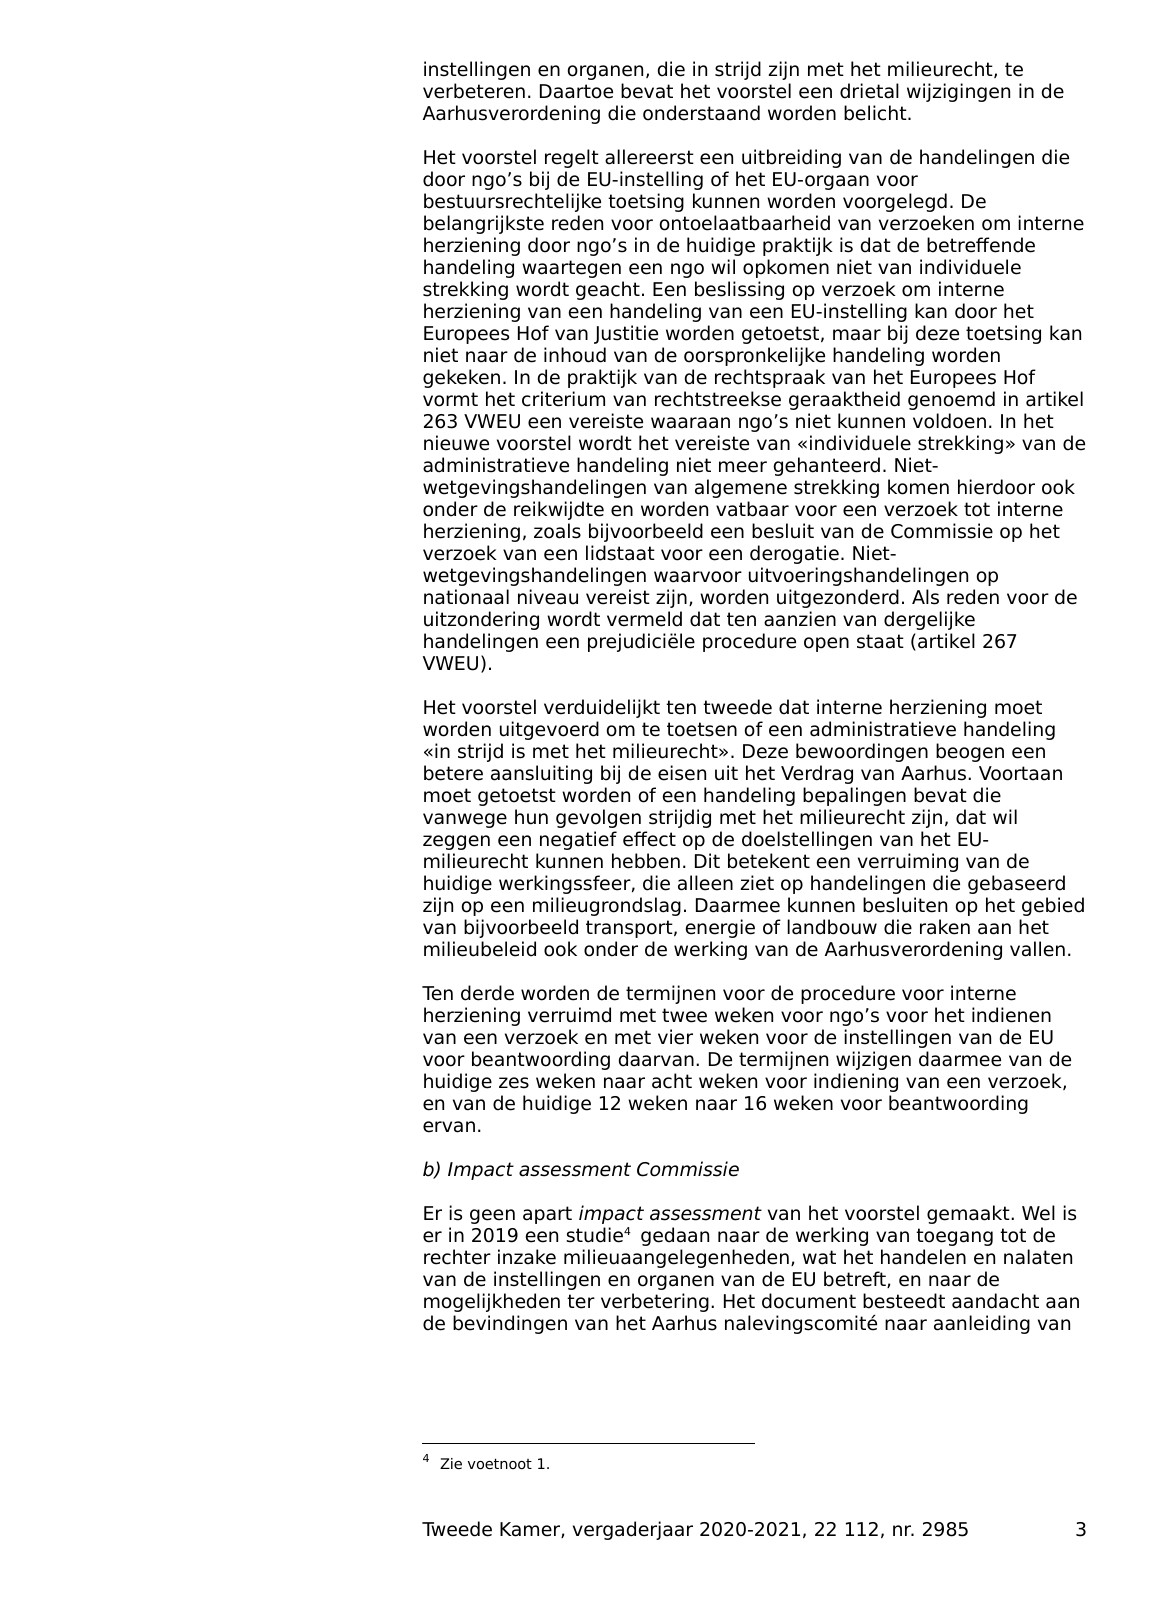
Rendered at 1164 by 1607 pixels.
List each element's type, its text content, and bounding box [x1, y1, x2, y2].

text Het voorstel regelt allereerst een uitbreiding van de handelingen die door ngo’s bij de EU-instelling of het EU-orgaan voor bestuursrechtelijke toetsing kunnen worden voorgelegd. De belangrijkste reden voor ontoelaatbaarheid van verzoeken om interne herziening door ngo’s in de huidige praktijk is dat de betreffende handeling waartegen een ngo wil opkomen niet van individuele strekking wordt geacht. Een beslissing op verzoek om interne herziening van een handeling van een EU-instelling kan door het Europees Hof van Justitie worden getoetst, maar bij deze toetsing kan niet naar de inhoud van de oorspronkelijke handeling worden gekeken. In de praktijk van de rechtspraak van het Europees Hof vormt het criterium van rechtstreekse geraaktheid genoemd in artikel 263 VWEU een vereiste waaraan ngo’s niet kunnen voldoen. In het nieuwe voorstel wordt het vereiste van «individuele strekking» van de administratieve handeling niet meer gehanteerd. Niet-wetgevingshandelingen van algemene strekking komen hierdoor ook onder de reikwijdte en worden vatbaar voor een verzoek tot interne herziening, zoals bijvoorbeeld een besluit van de Commissie op het verzoek van een lidstaat voor een derogatie. Niet-wetgevingshandelingen waarvoor uitvoeringshandelingen op nationaal niveau vereist zijn, worden uitgezonderd. Als reden voor de uitzondering wordt vermeld dat ten aanzien van dergelijke handelingen een prejudiciële procedure open staat (artikel 267 VWEU). [422, 147, 1087, 675]
text Er is geen apart impact assessment van het voorstel gemaakt. Wel is er in 2019 een studie gedaan naar de werking van toegang tot de rechter inzake milieuaangelegenheden, wat het handelen en nalaten van de instellingen en organen van de EU betreft, en naar de mogelijkheden ter verbetering. Het document besteedt aandacht aan de bevindingen van het Aarhus nalevingscomité naar aanleiding van [422, 1203, 1087, 1379]
text instellingen en organen, die in strijd zijn met het milieurecht, te verbeteren. Daartoe bevat het voorstel een drietal wijzigingen in de Aarhusverordening die onderstaand worden belicht. [422, 59, 1087, 125]
text Ten derde worden de termijnen voor de procedure voor interne herziening verruimd met twee weken voor ngo’s voor het indienen van een verzoek en met vier weken voor de instellingen van de EU voor beantwoording daarvan. De termijnen wijzigen daarmee van de huidige zes weken naar acht weken voor indiening van een verzoek, en van de huidige 12 weken naar 16 weken voor beantwoording ervan. [422, 983, 1087, 1137]
subtitle b) Impact assessment Commissie [422, 1159, 1087, 1181]
text Het voorstel verduidelijkt ten tweede dat interne herziening moet worden uitgevoerd om te toetsen of een administratieve handeling «in strijd is met het milieurecht». Deze bewoordingen beogen een betere aansluiting bij de eisen uit het Verdrag van Aarhus. Voortaan moet getoetst worden of een handeling bepalingen bevat die vanwege hun gevolgen strijdig met het milieurecht zijn, dat wil zeggen een negatief effect op de doelstellingen van het EU-milieurecht kunnen hebben. Dit betekent een verruiming van de huidige werkingssfeer, die alleen ziet op handelingen die gebaseerd zijn op een milieugrondslag. Daarmee kunnen besluiten op het gebied van bijvoorbeeld transport, energie of landbouw die raken aan het milieubeleid ook onder de werking van de Aarhusverordening vallen. [422, 697, 1087, 961]
text Zie voetnoot 1. [422, 1452, 1087, 1474]
